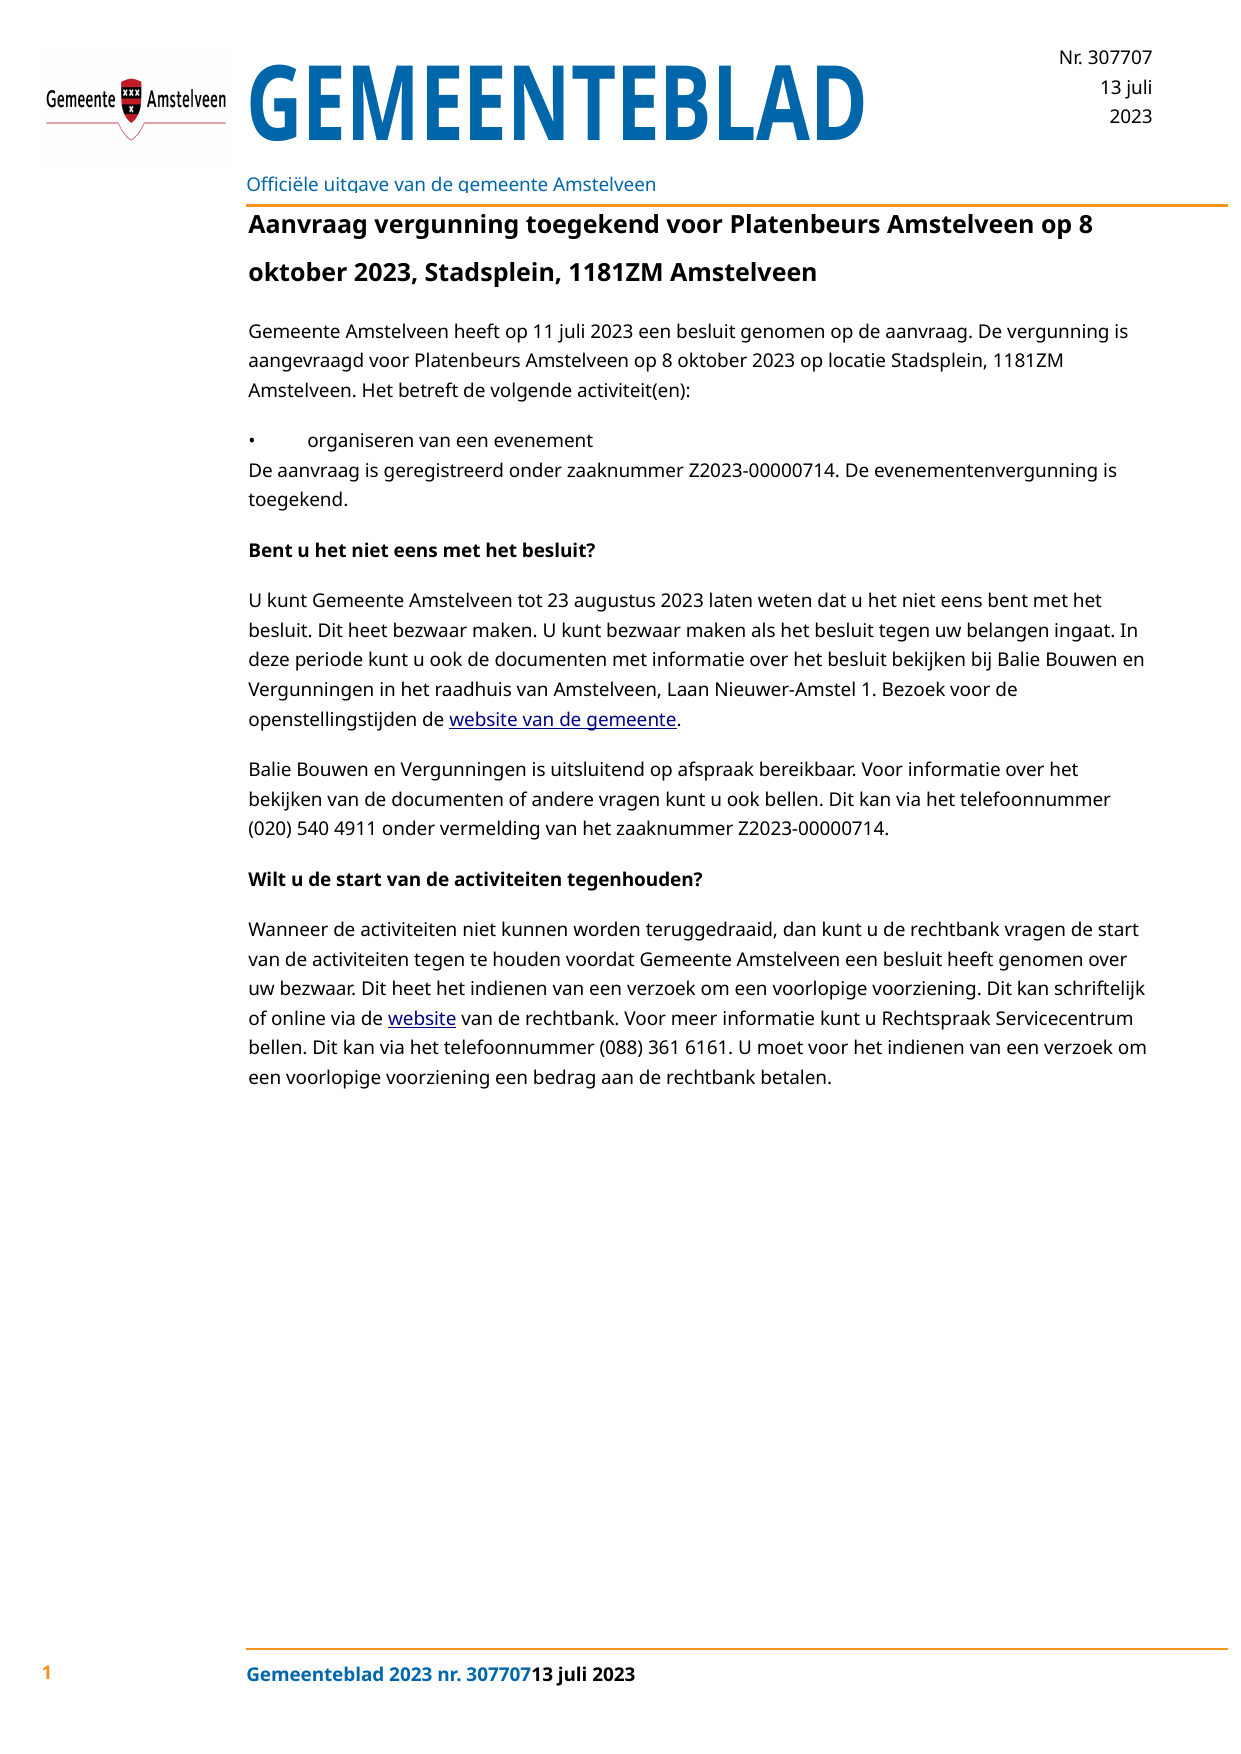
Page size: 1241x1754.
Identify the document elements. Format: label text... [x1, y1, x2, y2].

list organiseren van een evenement [248, 427, 1152, 453]
text Gemeente Amstelveen heeft op 11 juli 2023 een besluit genomen op de aanvraag. De vergunning is aangevraagd voor Platenbeurs Amstelveen op 8 oktober 2023 op locatie Stadsplein, 1181ZM Amstelveen. Het betreft de volgende activiteit(en): [248, 318, 1152, 403]
picture [41, 47, 231, 172]
text Balie Bouwen en Vergunningen is uitsluitend op afspraak bereikbaar. Voor informatie over het bekijken van de documenten of andere vragen kunt u ook bellen. Dit kan via het telefoonnummer (020) 540 4911 onder vermelding van het zaaknummer Z2023-00000714. [248, 756, 1152, 841]
text Wilt u de start van de activiteiten tegenhouden? [248, 866, 1152, 892]
text Bent u het niet eens met het besluit? [248, 537, 1152, 563]
text U kunt Gemeente Amstelveen tot 23 augustus 2023 laten weten dat u het niet eens bent met het besluit. Dit heet bezwaar maken. U kunt bezwaar maken als het besluit tegen uw belangen ingaat. In deze periode kunt u ook de documenten met informatie over het besluit bekijken bij Balie Bouwen en Vergunningen in het raadhuis van Amstelveen, Laan Nieuwer-Amstel 1. Bezoek voor de openstellingstijden de website van de gemeente. [248, 587, 1152, 732]
text Aanvraag vergunning toegekend voor Platenbeurs Amstelveen op 8 oktober 2023, Stadsplein, 1181ZM Amstelveen [248, 207, 1152, 288]
text Wanneer de activiteiten niet kunnen worden teruggedraaid, dan kunt u de rechtbank vragen de start van de activiteiten tegen te houden voordat Gemeente Amstelveen een besluit heeft genomen over uw bezwaar. Dit heet het indienen van een verzoek om een voorlopige voorziening. Dit kan schriftelijk of online via de website van de rechtbank. Voor meer informatie kunt u Rechtspraak Servicecentrum bellen. Dit kan via het telefoonnummer (088) 361 6161. U moet voor het indienen van een verzoek om een voorlopige voorziening een bedrag aan de rechtbank betalen. [248, 916, 1152, 1090]
text De aanvraag is geregistreerd onder zaaknummer Z2023-00000714. De evenementenvergunning is toegekend. [248, 457, 1152, 512]
